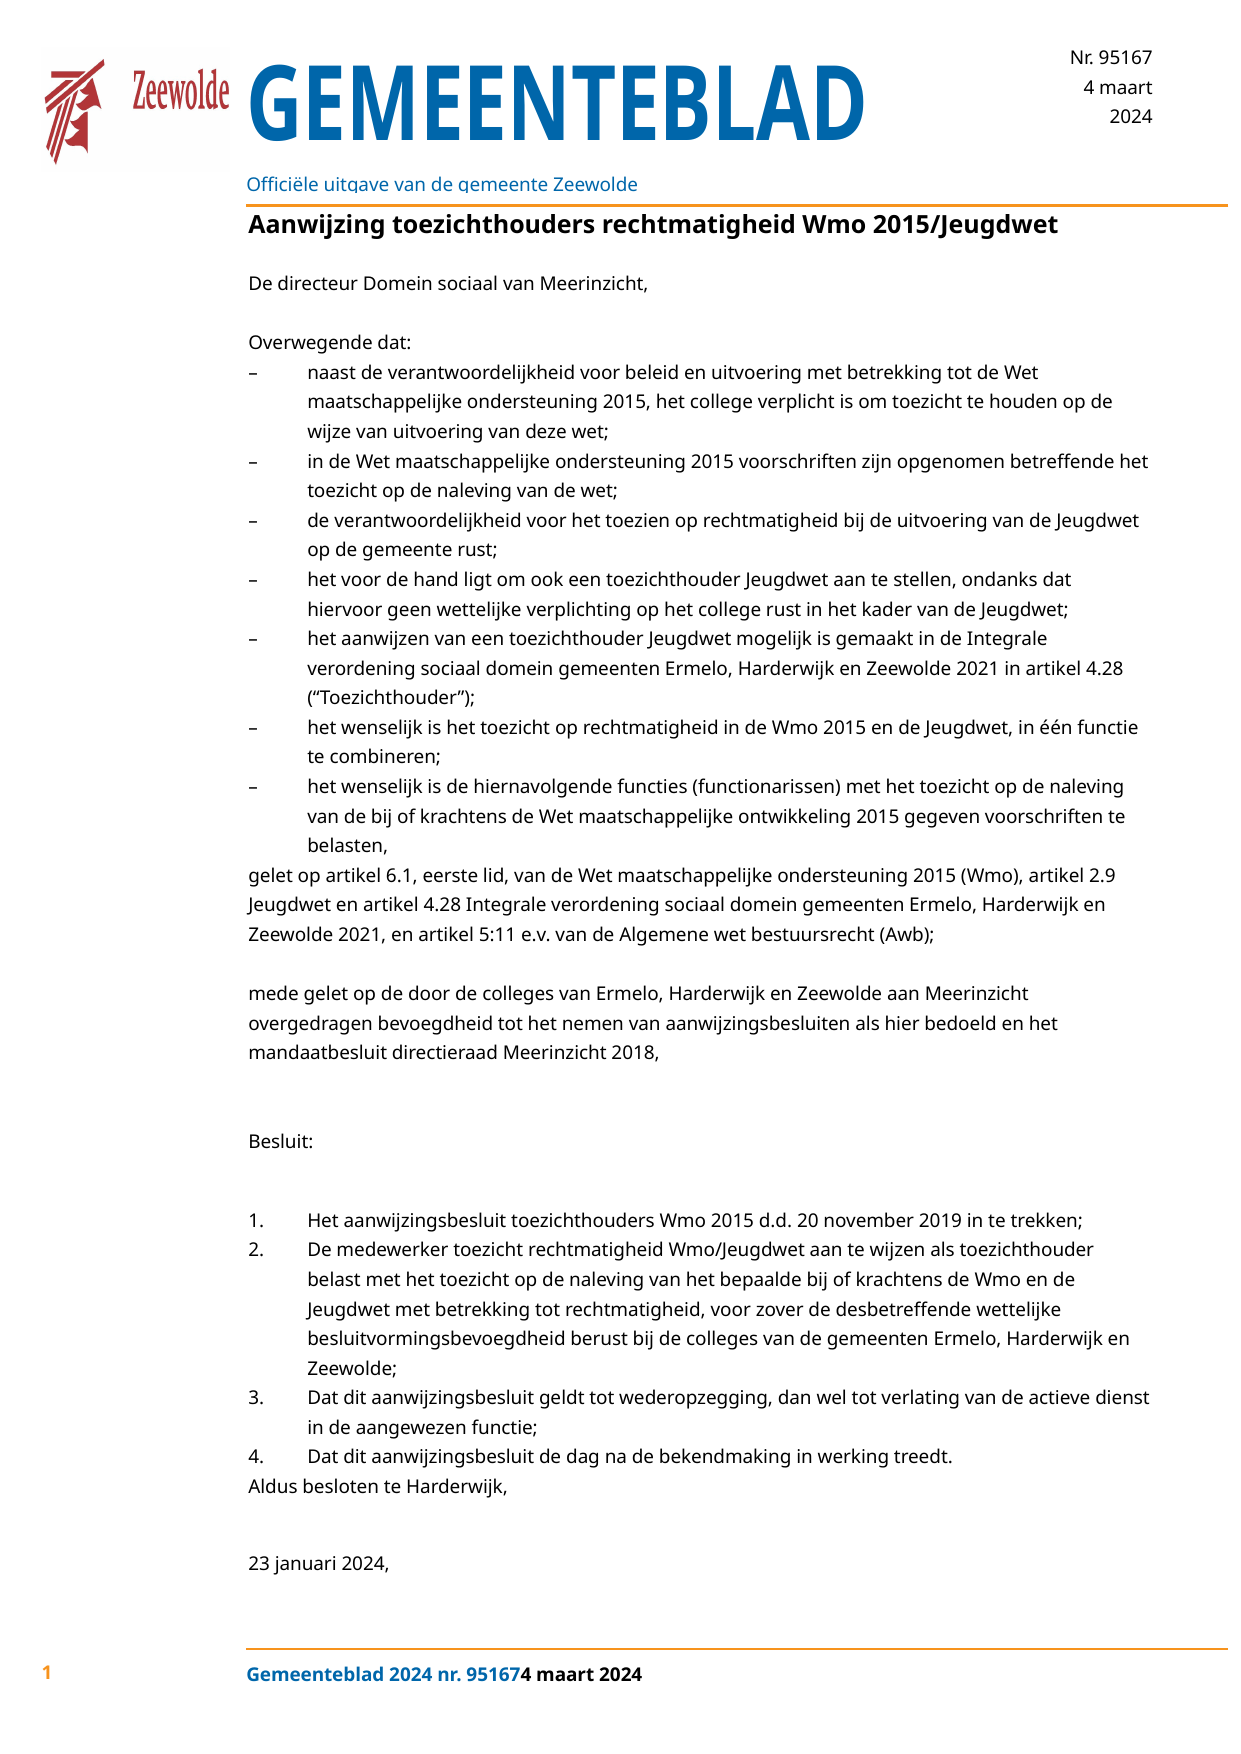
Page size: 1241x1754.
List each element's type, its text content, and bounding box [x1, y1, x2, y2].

list Het aanwijzingsbesluit toezichthouders Wmo 2015 d.d. 20 november 2019 in te trekken; [248, 1207, 1152, 1233]
text De directeur Domein sociaal van Meerinzicht, [248, 270, 1152, 296]
list de verantwoordelijkheid voor het toezien op rechtmatigheid bij de uitvoering van de Jeugdwet op de gemeente rust; [248, 507, 1152, 562]
text Besluit: [248, 1128, 1152, 1154]
text mede gelet op de door de colleges van Ermelo, Harderwijk en Zeewolde aan Meerinzicht overgedragen bevoegdheid tot het nemen van aanwijzingsbesluiten als hier bedoeld en het mandaatbesluit directieraad Meerinzicht 2018, [248, 980, 1152, 1065]
list Dat dit aanwijzingsbesluit geldt tot wederopzegging, dan wel tot verlating van de actieve dienst in de aangewezen functie; [248, 1384, 1152, 1440]
list het wenselijk is het toezicht op rechtmatigheid in de Wmo 2015 en de Jeugdwet, in één functie te combineren; [248, 714, 1152, 769]
list het voor de hand ligt om ook een toezichthouder Jeugdwet aan te stellen, ondanks dat hiervoor geen wettelijke verplichting op het college rust in het kader van de Jeugdwet; [248, 566, 1152, 621]
text gelet op artikel 6.1, eerste lid, van de Wet maatschappelijke ondersteuning 2015 (Wmo), artikel 2.9 Jeugdwet en artikel 4.28 Integrale verordening sociaal domein gemeenten Ermelo, Harderwijk en Zeewolde 2021, en artikel 5:11 e.v. van de Algemene wet bestuursrecht (Awb); [248, 862, 1152, 947]
text Overwegende dat: [248, 329, 1152, 355]
list De medewerker toezicht rechtmatigheid Wmo/Jeugdwet aan te wijzen als toezichthouder belast met het toezicht op de naleving van het bepaalde bij of krachtens de Wmo en de Jeugdwet met betrekking tot rechtmatigheid, voor zover de desbetreffende wettelijke besluitvormingsbevoegdheid berust bij de colleges van de gemeenten Ermelo, Harderwijk en Zeewolde; [248, 1237, 1152, 1381]
list naast de verantwoordelijkheid voor beleid en uitvoering met betrekking tot de Wet maatschappelijke ondersteuning 2015, het college verplicht is om toezicht te houden op de wijze van uitvoering van deze wet; [248, 359, 1152, 444]
list het aanwijzen van een toezichthouder Jeugdwet mogelijk is gemaakt in de Integrale verordening sociaal domein gemeenten Ermelo, Harderwijk en Zeewolde 2021 in artikel 4.28 (“Toezichthouder”); [248, 625, 1152, 710]
text Aanwijzing toezichthouders rechtmatigheid Wmo 2015/Jeugdwet [248, 207, 1152, 241]
list het wenselijk is de hiernavolgende functies (functionarissen) met het toezicht op de naleving van de bij of krachtens de Wet maatschappelijke ontwikkeling 2015 gegeven voorschriften te belasten, [248, 773, 1152, 858]
text Aldus besloten te Harderwijk, [248, 1473, 1152, 1499]
picture [41, 47, 231, 172]
list Dat dit aanwijzingsbesluit de dag na de bekendmaking in werking treedt. [248, 1444, 1152, 1469]
text 23 januari 2024, [248, 1551, 1152, 1576]
list in de Wet maatschappelijke ondersteuning 2015 voorschriften zijn opgenomen betreffende het toezicht op de naleving van de wet; [248, 448, 1152, 503]
